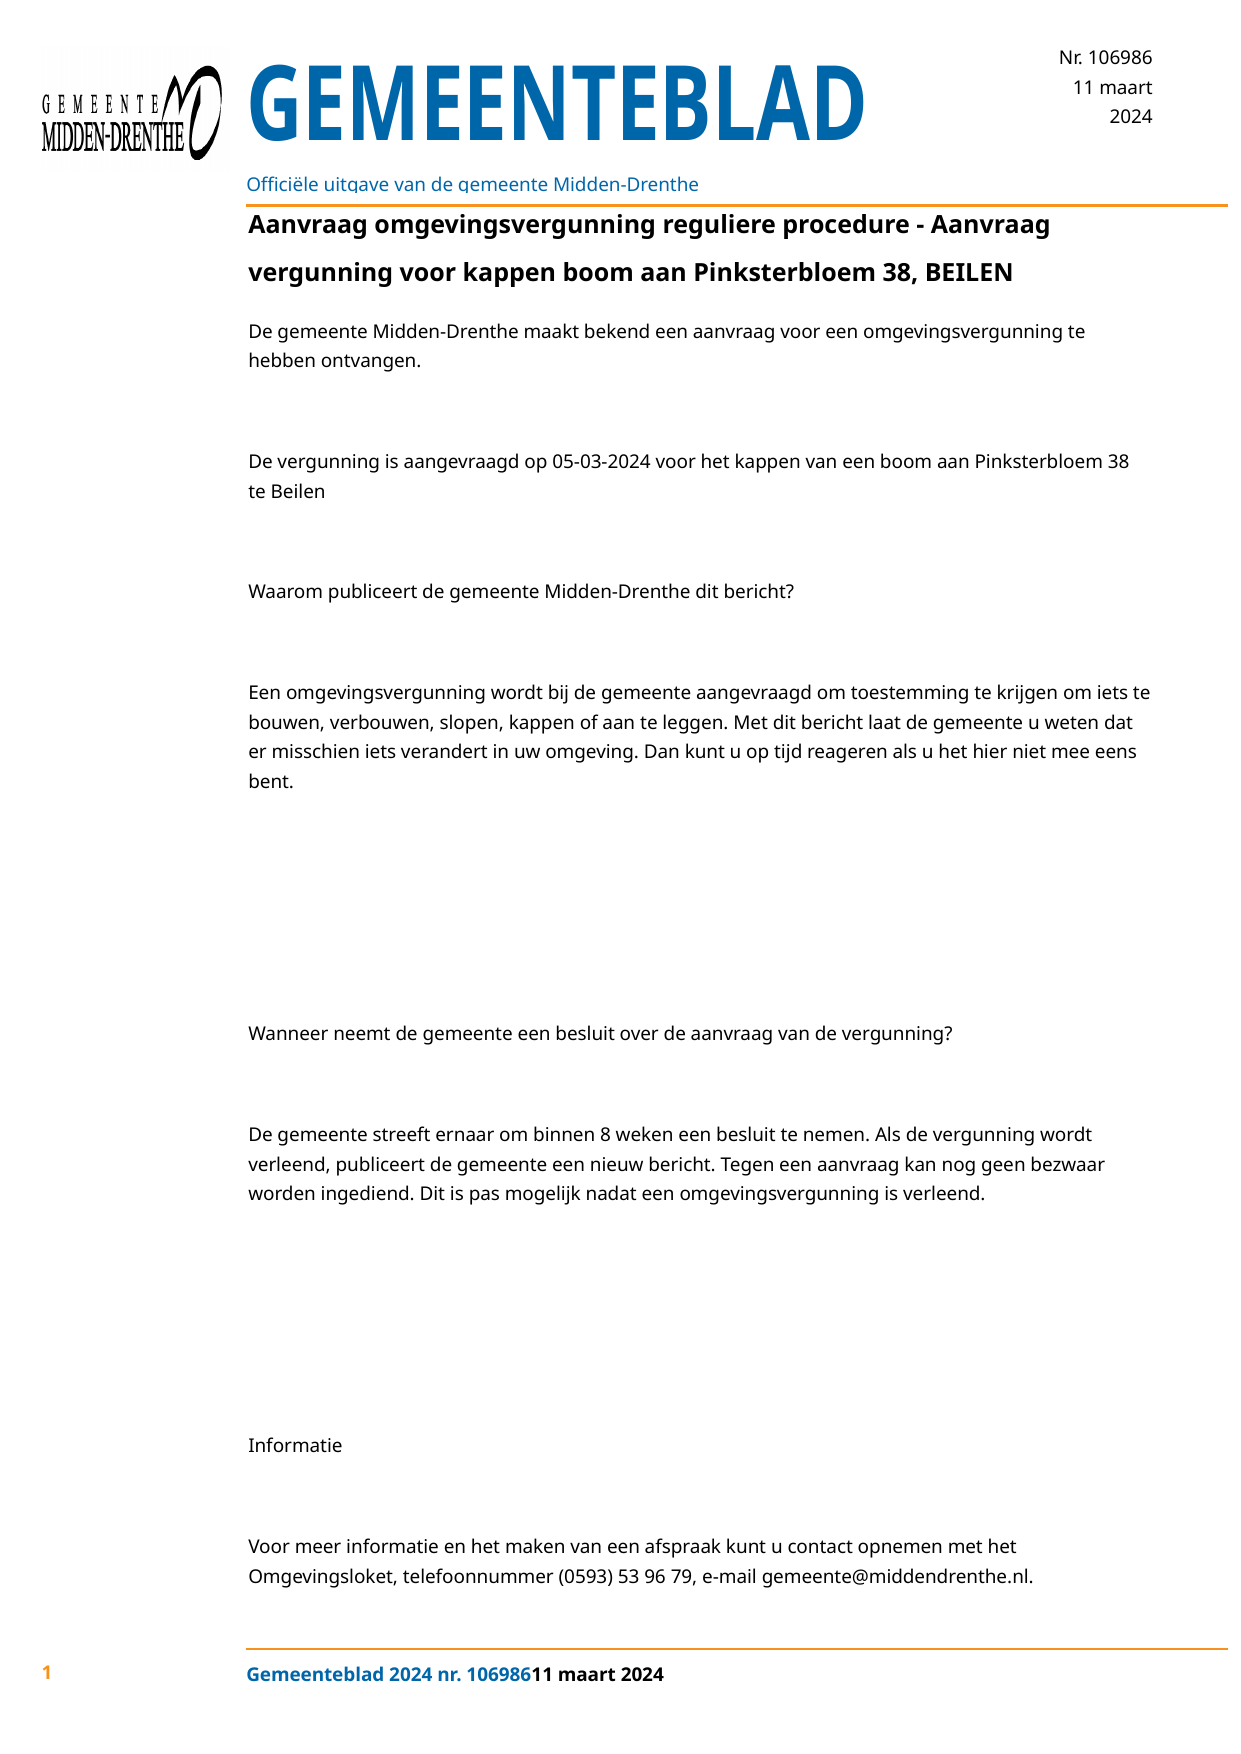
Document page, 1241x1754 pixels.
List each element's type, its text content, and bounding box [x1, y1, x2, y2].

text Informatie [248, 1432, 1152, 1458]
picture [41, 47, 231, 172]
text Een omgevingsvergunning wordt bij de gemeente aangevraagd om toestemming te krijgen om iets te bouwen, verbouwen, slopen, kappen of aan te leggen. Met dit bericht laat de gemeente u weten dat er misschien iets verandert in uw omgeving. Dan kunt u op tijd reageren als u het hier niet mee eens bent. [248, 679, 1152, 794]
text Voor meer informatie en het maken van een afspraak kunt u contact opnemen met het Omgevingsloket, telefoonnummer (0593) 53 96 79, e-mail gemeente@middendrenthe.nl. [248, 1533, 1152, 1589]
text Wanneer neemt de gemeente een besluit over de aanvraag van de vergunning? [248, 1020, 1152, 1046]
text De gemeente Midden-Drenthe maakt bekend een aanvraag voor een omgevingsvergunning te hebben ontvangen. [248, 318, 1152, 373]
text Aanvraag omgevingsvergunning reguliere procedure - Aanvraag vergunning voor kappen boom aan Pinksterbloem 38, BEILEN [248, 207, 1152, 288]
text De gemeente streeft ernaar om binnen 8 weken een besluit te nemen. Als de vergunning wordt verleend, publiceert de gemeente een nieuw bericht. Tegen een aanvraag kan nog geen bezwaar worden ingediend. Dit is pas mogelijk nadat een omgevingsvergunning is verleend. [248, 1121, 1152, 1206]
text De vergunning is aangevraagd op 05-03-2024 voor het kappen van een boom aan Pinksterbloem 38 te Beilen [248, 448, 1152, 504]
text Waarom publiceert de gemeente Midden-Drenthe dit bericht? [248, 579, 1152, 604]
